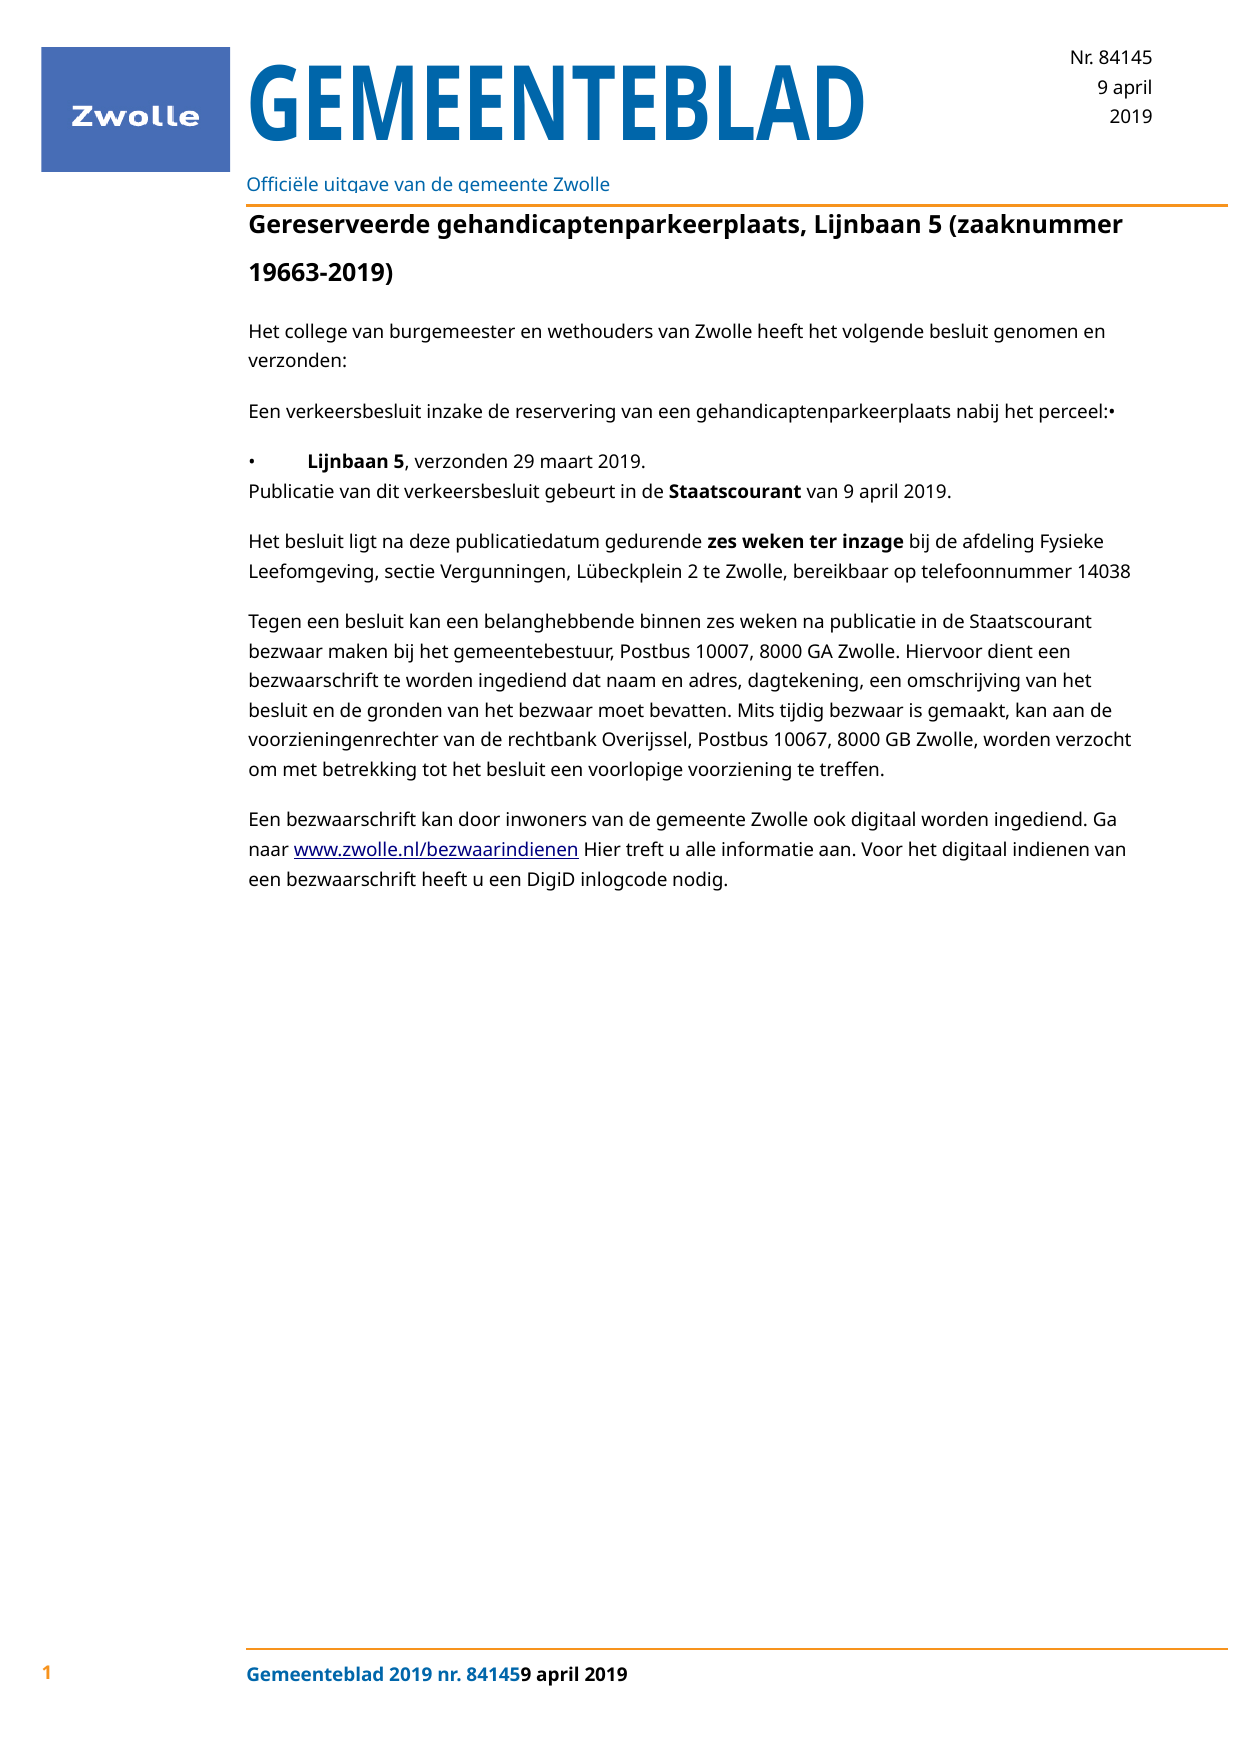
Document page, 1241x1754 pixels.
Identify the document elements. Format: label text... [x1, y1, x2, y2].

text Gereserveerde gehandicaptenparkeerplaats, Lijnbaan 5 (zaaknummer 19663-2019) [248, 207, 1152, 288]
list Lijnbaan 5, verzonden 29 maart 2019. [248, 448, 1152, 474]
text Het college van burgemeester en wethouders van Zwolle heeft het volgende besluit genomen en verzonden: [248, 318, 1152, 373]
text Publicatie van dit verkeersbesluit gebeurt in de Staatscourant van 9 april 2019. [248, 478, 1152, 504]
picture [41, 47, 231, 172]
text Een bezwaarschrift kan door inwoners van de gemeente Zwolle ook digitaal worden ingediend. Ga naar www.zwolle.nl/bezwaarindienen Hier treft u alle informatie aan. Voor het digitaal indienen van een bezwaarschrift heeft u een DigiD inlogcode nodig. [248, 807, 1152, 892]
text Tegen een besluit kan een belanghebbende binnen zes weken na publicatie in de Staatscourant bezwaar maken bij het gemeentebestuur, Postbus 10007, 8000 GA Zwolle. Hiervoor dient een bezwaarschrift te worden ingediend dat naam en adres, dagtekening, een omschrijving van het besluit en de gronden van het bezwaar moet bevatten. Mits tijdig bezwaar is gemaakt, kan aan de voorzieningenrechter van de rechtbank Overijssel, Postbus 10067, 8000 GB Zwolle, worden verzocht om met betrekking tot het besluit een voorlopige voorziening te treffen. [248, 608, 1152, 782]
text Een verkeersbesluit inzake de reservering van een gehandicaptenparkeerplaats nabij het perceel:• [248, 398, 1152, 424]
text Het besluit ligt na deze publicatiedatum gedurende zes weken ter inzage bij de afdeling Fysieke Leefomgeving, sectie Vergunningen, Lübeckplein 2 te Zwolle, bereikbaar op telefoonnummer 14038 [248, 528, 1152, 584]
